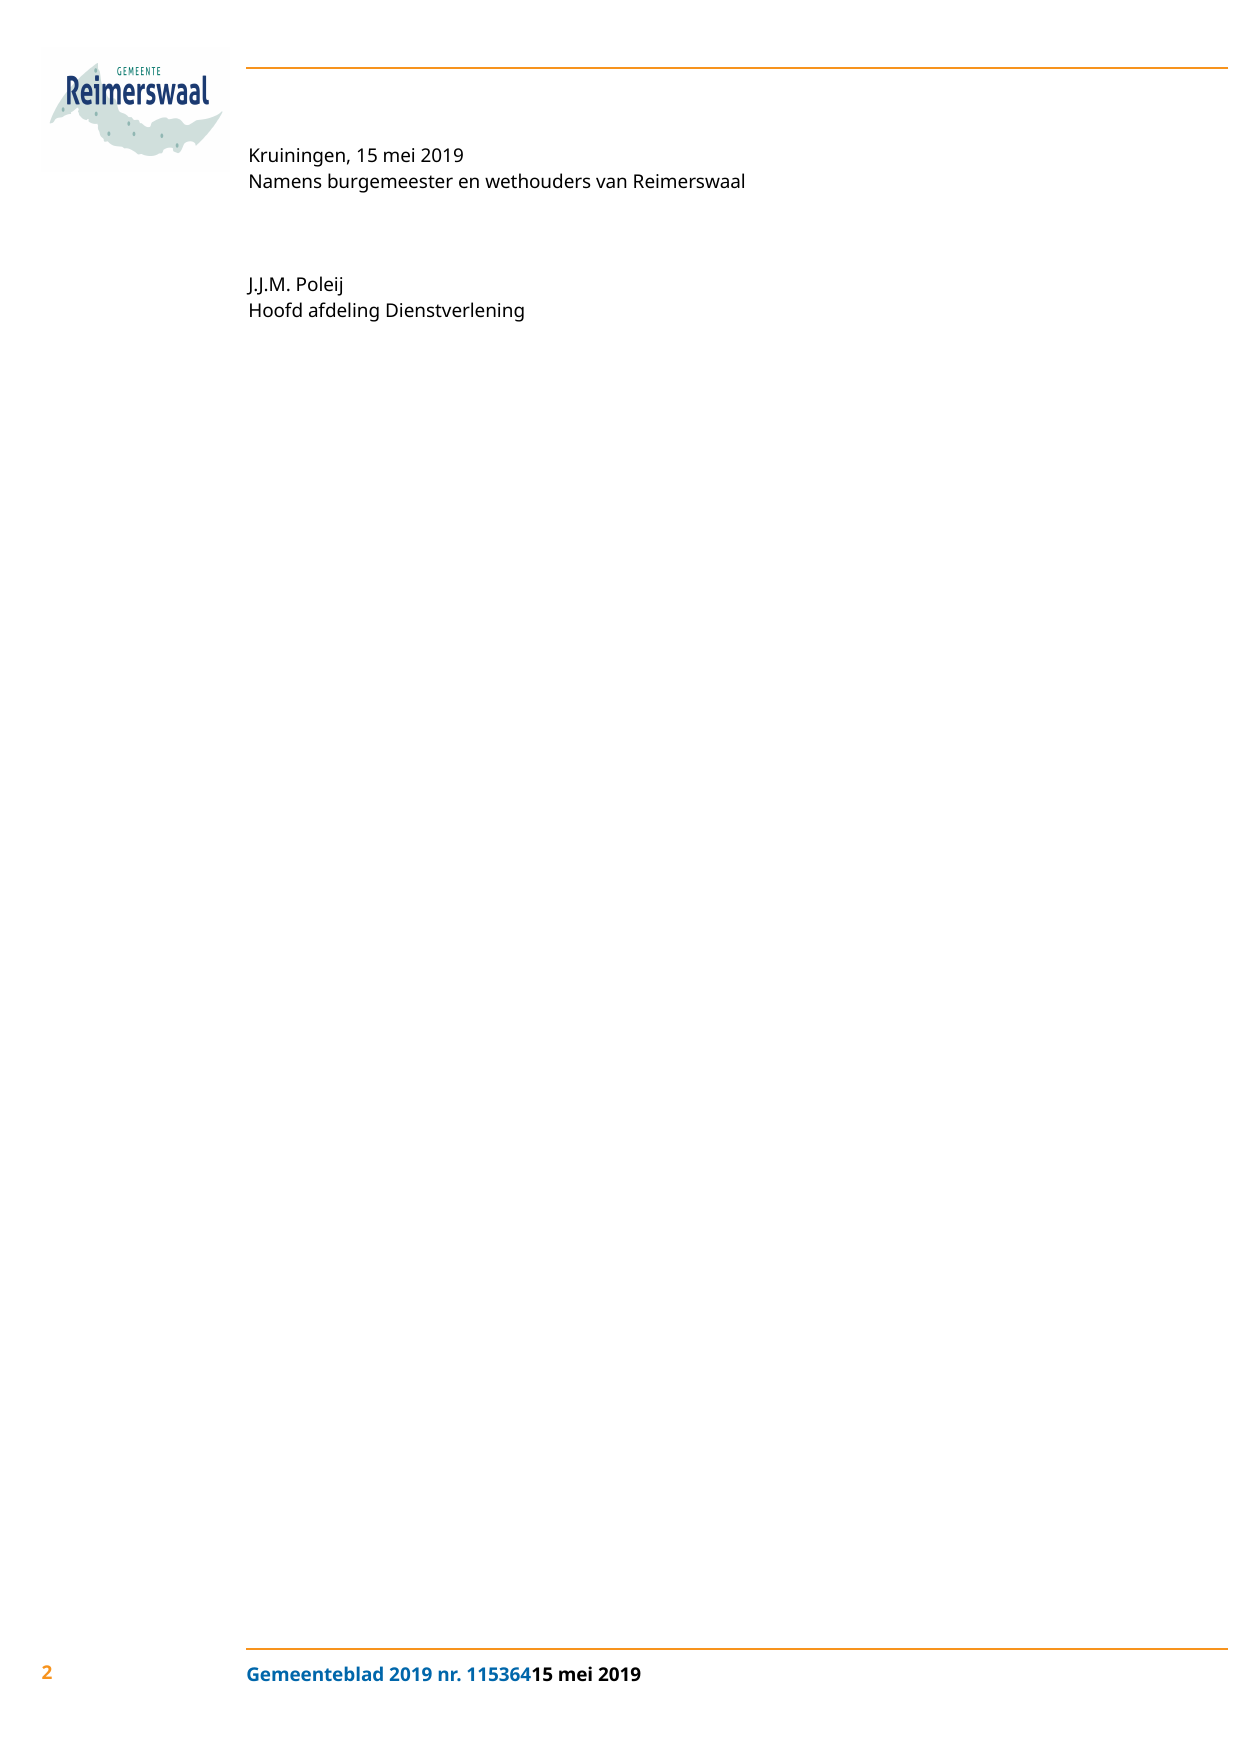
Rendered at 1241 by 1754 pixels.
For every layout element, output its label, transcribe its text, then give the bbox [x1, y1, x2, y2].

text J.J.M. Poleij [248, 271, 1152, 297]
text Namens burgemeester en wethouders van Reimerswaal [248, 168, 1152, 194]
picture [41, 47, 231, 172]
text Hoofd afdeling Dienstverlening [248, 297, 1152, 323]
text Kruiningen, 15 mei 2019 [248, 143, 1152, 168]
